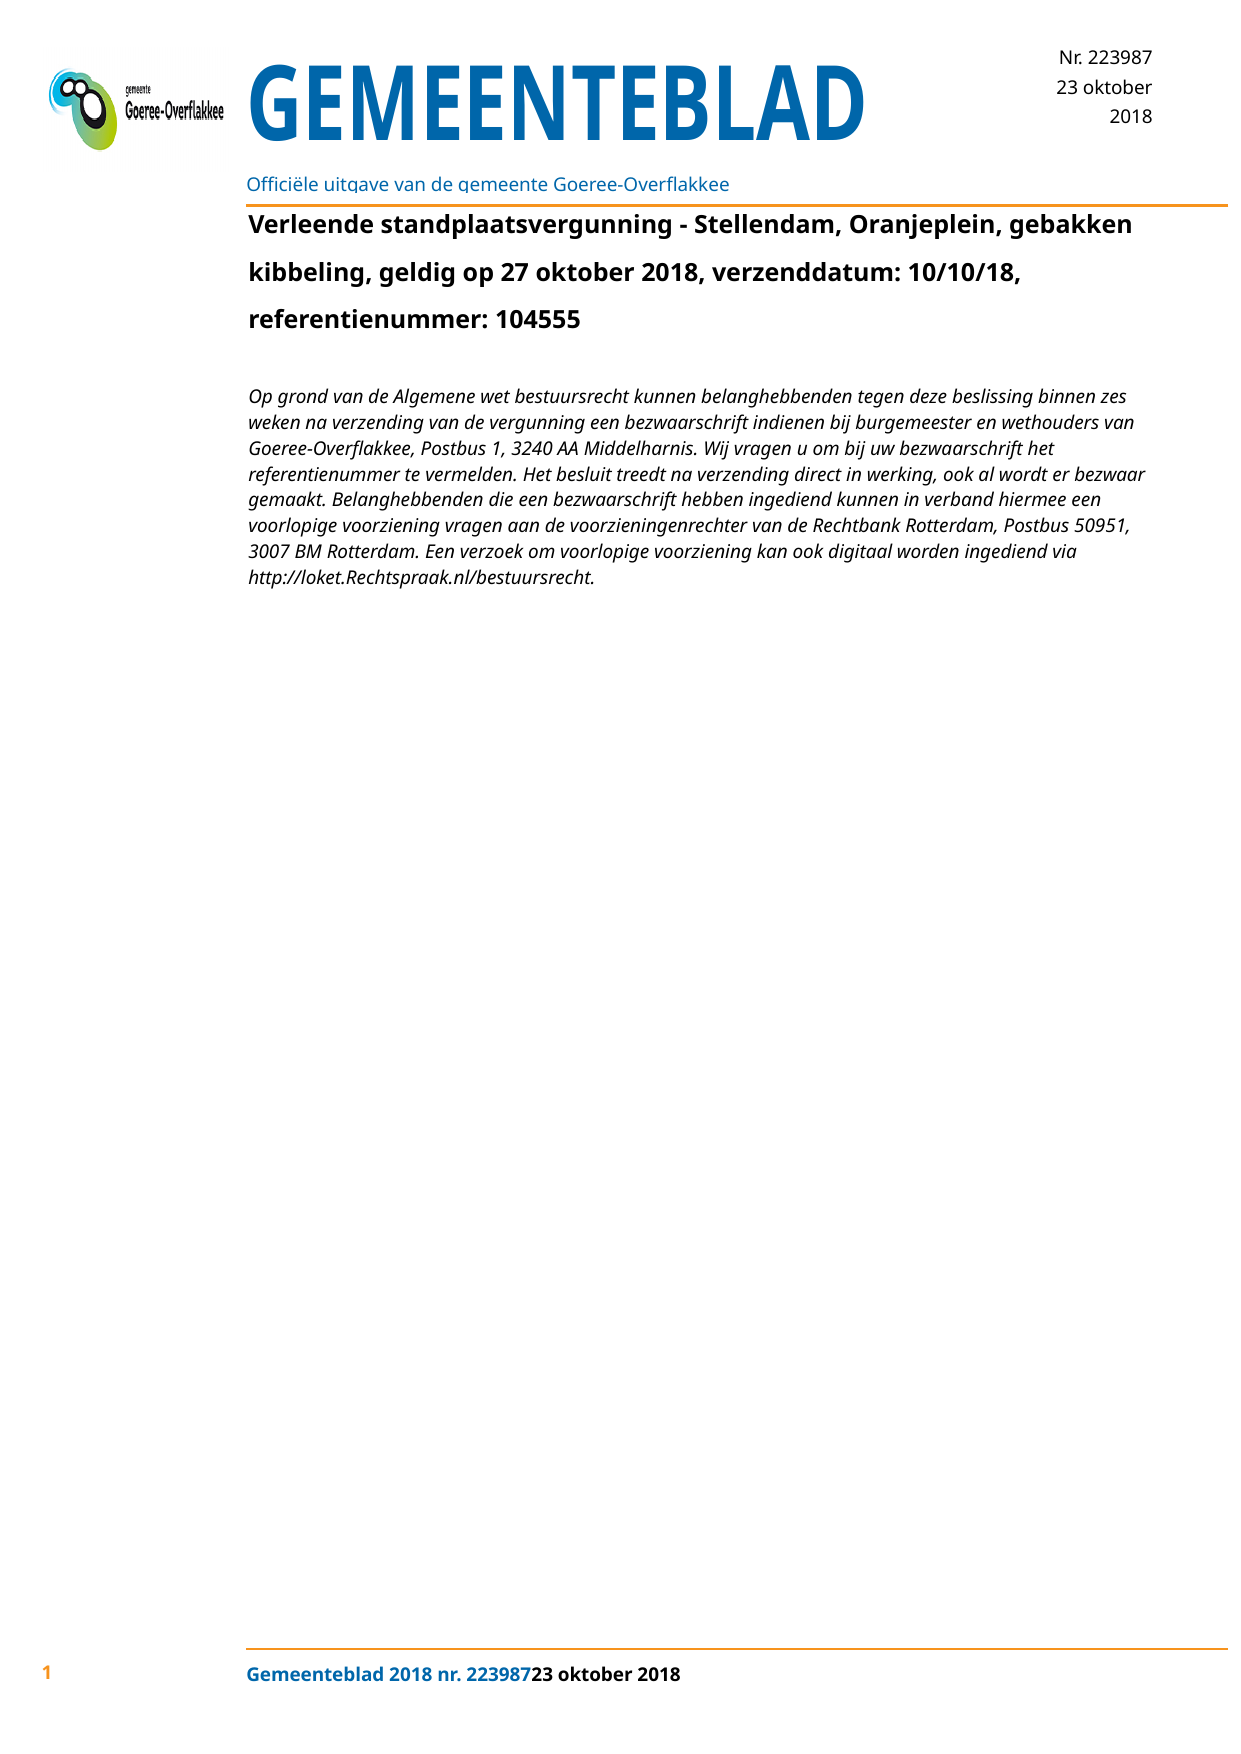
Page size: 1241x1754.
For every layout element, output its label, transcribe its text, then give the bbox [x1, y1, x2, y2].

picture [41, 47, 231, 172]
text Verleende standplaatsvergunning - Stellendam, Oranjeplein, gebakken kibbeling, geldig op 27 oktober 2018, verzenddatum: 10/10/18, referentienummer: 104555 [248, 207, 1152, 336]
text Op grond van de Algemene wet bestuursrecht kunnen belanghebbenden tegen deze beslissing binnen zes weken na verzending van de vergunning een bezwaarschrift indienen bij burgemeester en wethouders van Goeree-Overflakkee, Postbus 1, 3240 AA Middelharnis. Wij vragen u om bij uw bezwaarschrift het referentienummer te vermelden. Het besluit treedt na verzending direct in werking, ook al wordt er bezwaar gemaakt. Belanghebbenden die een bezwaarschrift hebben ingediend kunnen in verband hiermee een voorlopige voorziening vragen aan de voorzieningenrechter van de Rechtbank Rotterdam, Postbus 50951, 3007 BM Rotterdam. Een verzoek om voorlopige voorziening kan ook digitaal worden ingediend via http://loket.Rechtspraak.nl/bestuursrecht. [248, 384, 1152, 589]
